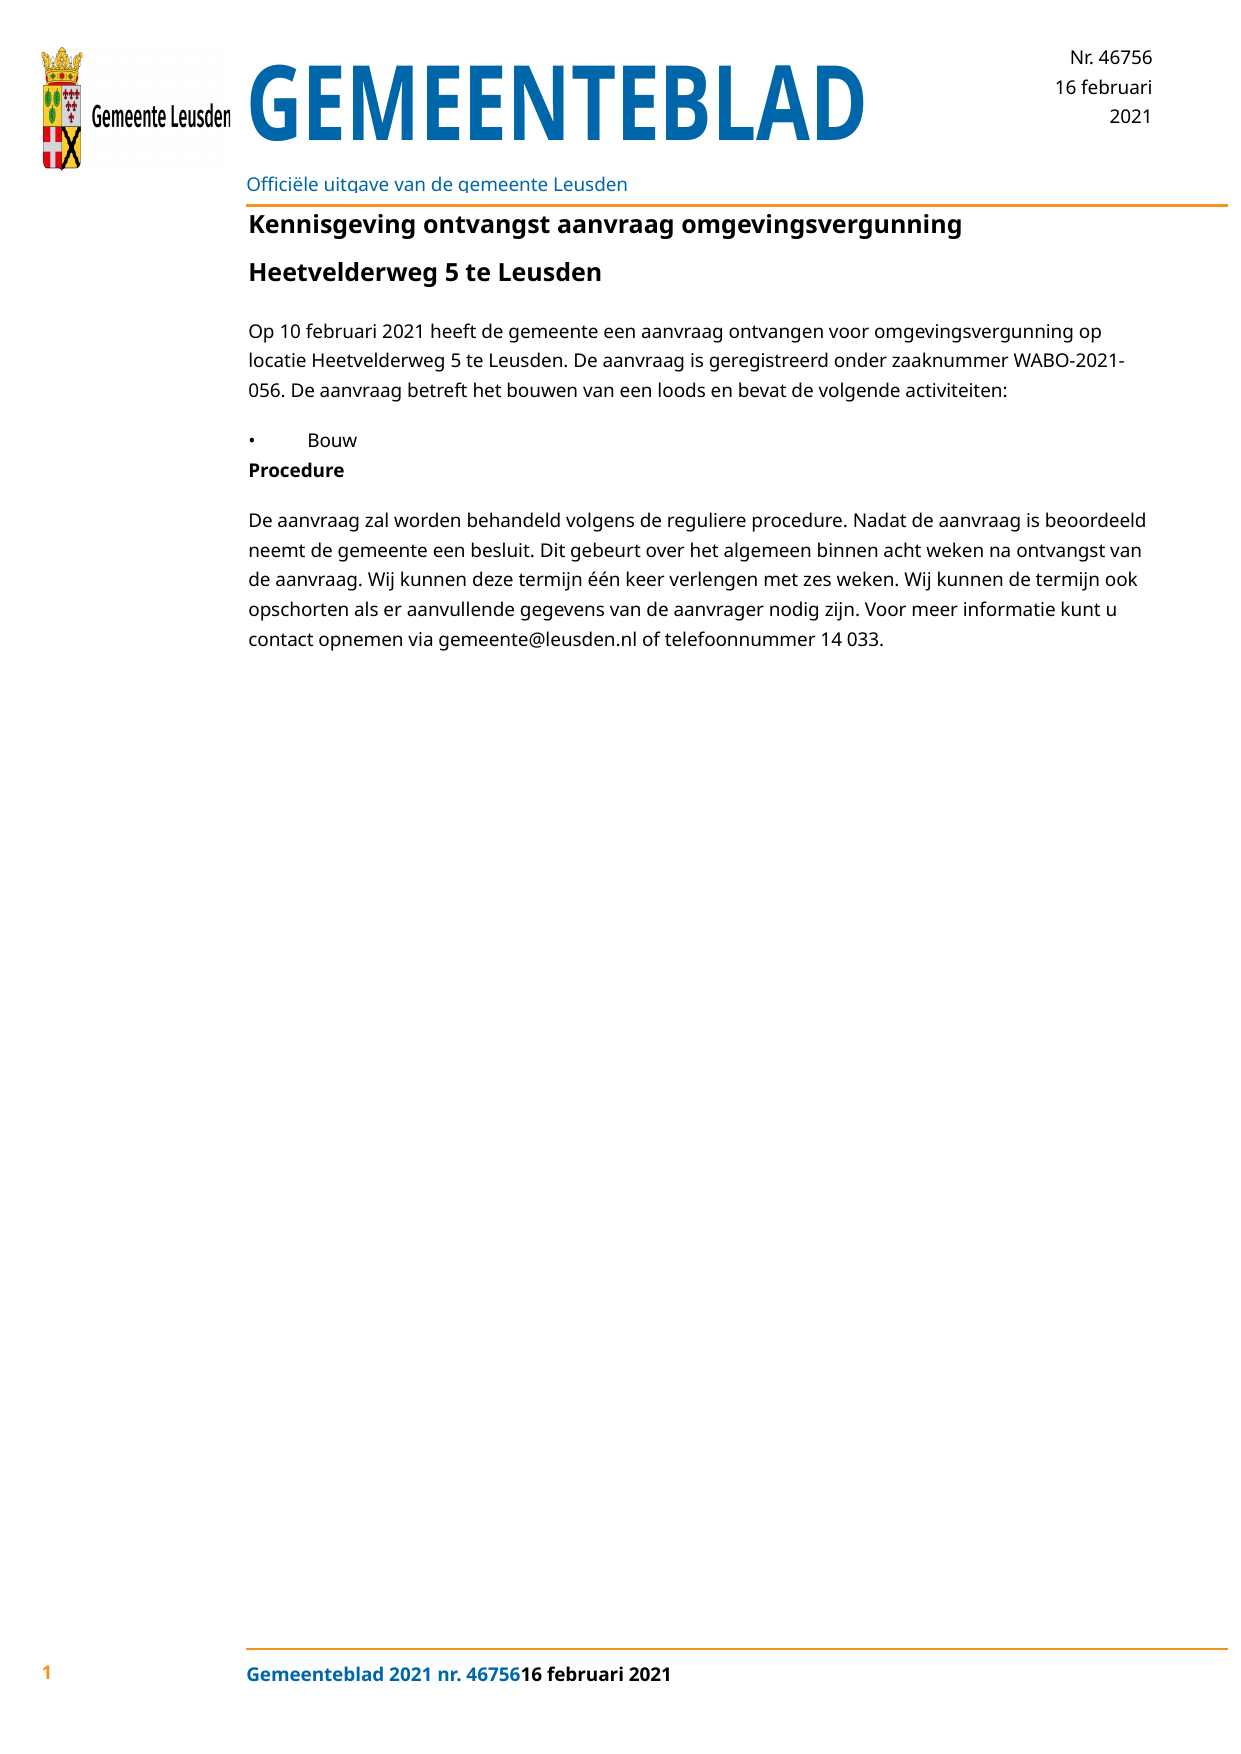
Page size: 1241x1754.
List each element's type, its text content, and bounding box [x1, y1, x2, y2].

list Bouw [248, 427, 1152, 453]
text Kennisgeving ontvangst aanvraag omgevingsvergunning Heetvelderweg 5 te Leusden [248, 207, 1152, 288]
text Op 10 februari 2021 heeft de gemeente een aanvraag ontvangen voor omgevingsvergunning op locatie Heetvelderweg 5 te Leusden. De aanvraag is geregistreerd onder zaaknummer WABO-2021-056. De aanvraag betreft het bouwen van een loods en bevat de volgende activiteiten: [248, 318, 1152, 403]
text De aanvraag zal worden behandeld volgens de reguliere procedure. Nadat de aanvraag is beoordeeld neemt de gemeente een besluit. Dit gebeurt over het algemeen binnen acht weken na ontvangst van de aanvraag. Wij kunnen deze termijn één keer verlengen met zes weken. Wij kunnen de termijn ook opschorten als er aanvullende gegevens van de aanvrager nodig zijn. Voor meer informatie kunt u contact opnemen via gemeente@leusden.nl of telefoonnummer 14 033. [248, 507, 1152, 652]
text Procedure [248, 457, 1152, 483]
picture [41, 47, 231, 172]
